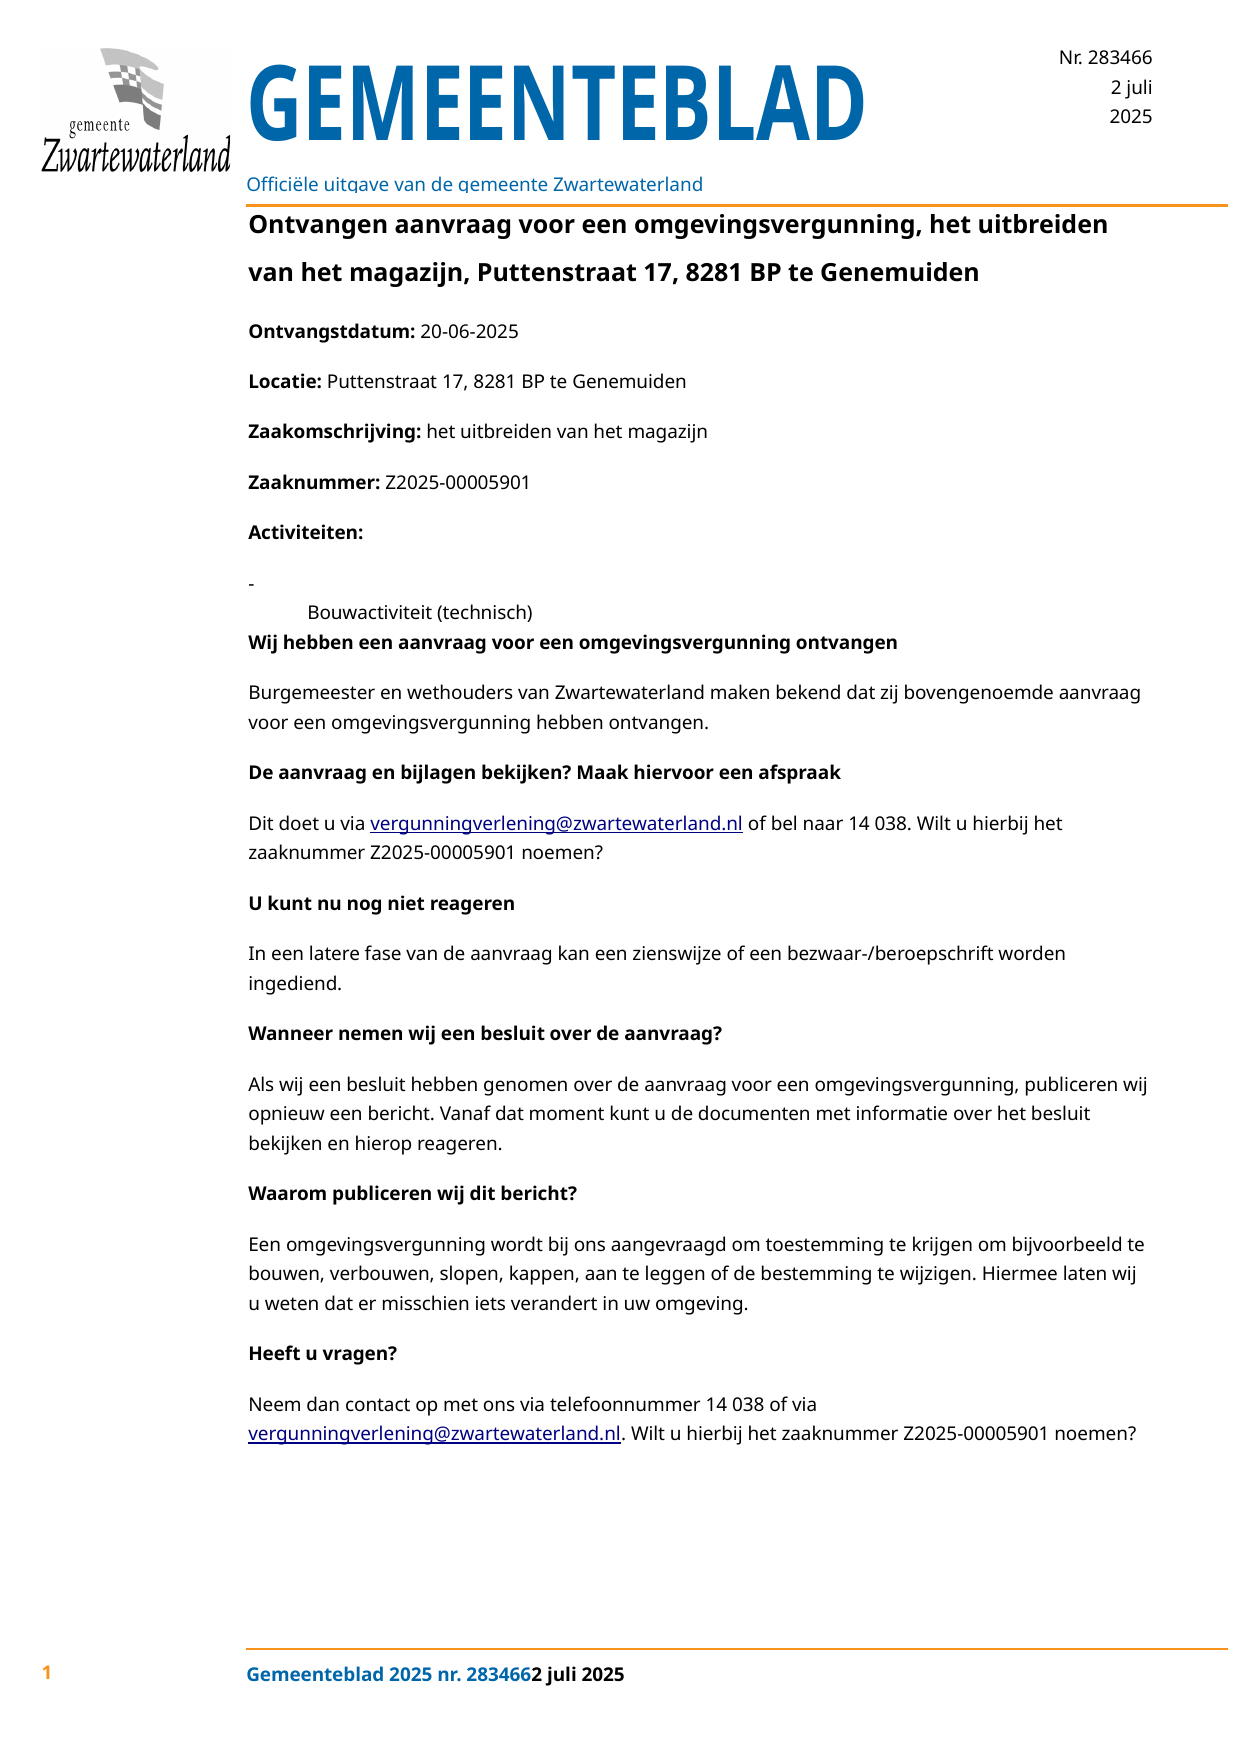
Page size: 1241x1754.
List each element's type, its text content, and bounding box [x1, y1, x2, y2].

text Zaakomschrijving: het uitbreiden van het magazijn [248, 419, 1152, 444]
text Dit doet u via vergunningverlening@zwartewaterland.nl of bel naar 14 038. Wilt u hierbij het zaaknummer Z2025-00005901 noemen? [248, 810, 1152, 865]
list Bouwactiviteit (technisch) [248, 599, 1152, 625]
text Wij hebben een aanvraag voor een omgevingsvergunning ontvangen [248, 629, 1152, 655]
text Wanneer nemen wij een besluit over de aanvraag? [248, 1020, 1152, 1046]
text Als wij een besluit hebben genomen over de aanvraag voor een omgevingsvergunning, publiceren wij opnieuw een bericht. Vanaf dat moment kunt u de documenten met informatie over het besluit bekijken en hierop reageren. [248, 1071, 1152, 1156]
text Ontvangstdatum: 20-06-2025 [248, 318, 1152, 344]
picture [41, 47, 231, 172]
text U kunt nu nog niet reageren [248, 890, 1152, 916]
text Waarom publiceren wij dit bericht? [248, 1180, 1152, 1206]
text Een omgevingsvergunning wordt bij ons aangevraagd om toestemming te krijgen om bijvoorbeeld te bouwen, verbouwen, slopen, kappen, aan te leggen of de bestemming te wijzigen. Hiermee laten wij u weten dat er misschien iets verandert in uw omgeving. [248, 1231, 1152, 1316]
text De aanvraag en bijlagen bekijken? Maak hiervoor een afspraak [248, 759, 1152, 785]
text Locatie: Puttenstraat 17, 8281 BP te Genemuiden [248, 368, 1152, 394]
text Activiteiten: [248, 519, 1152, 545]
text Zaaknummer: Z2025-00005901 [248, 469, 1152, 495]
text Neem dan contact op met ons via telefoonnummer 14 038 of via vergunningverlening@zwartewaterland.nl. Wilt u hierbij het zaaknummer Z2025-00005901 noemen? [248, 1391, 1152, 1446]
text In een latere fase van de aanvraag kan een zienswijze of een bezwaar-/beroepschrift worden ingediend. [248, 940, 1152, 996]
text Burgemeester en wethouders van Zwartewaterland maken bekend dat zij bovengenoemde aanvraag voor een omgevingsvergunning hebben ontvangen. [248, 679, 1152, 735]
text Ontvangen aanvraag voor een omgevingsvergunning, het uitbreiden van het magazijn, Puttenstraat 17, 8281 BP te Genemuiden [248, 207, 1152, 288]
text Heeft u vragen? [248, 1340, 1152, 1366]
